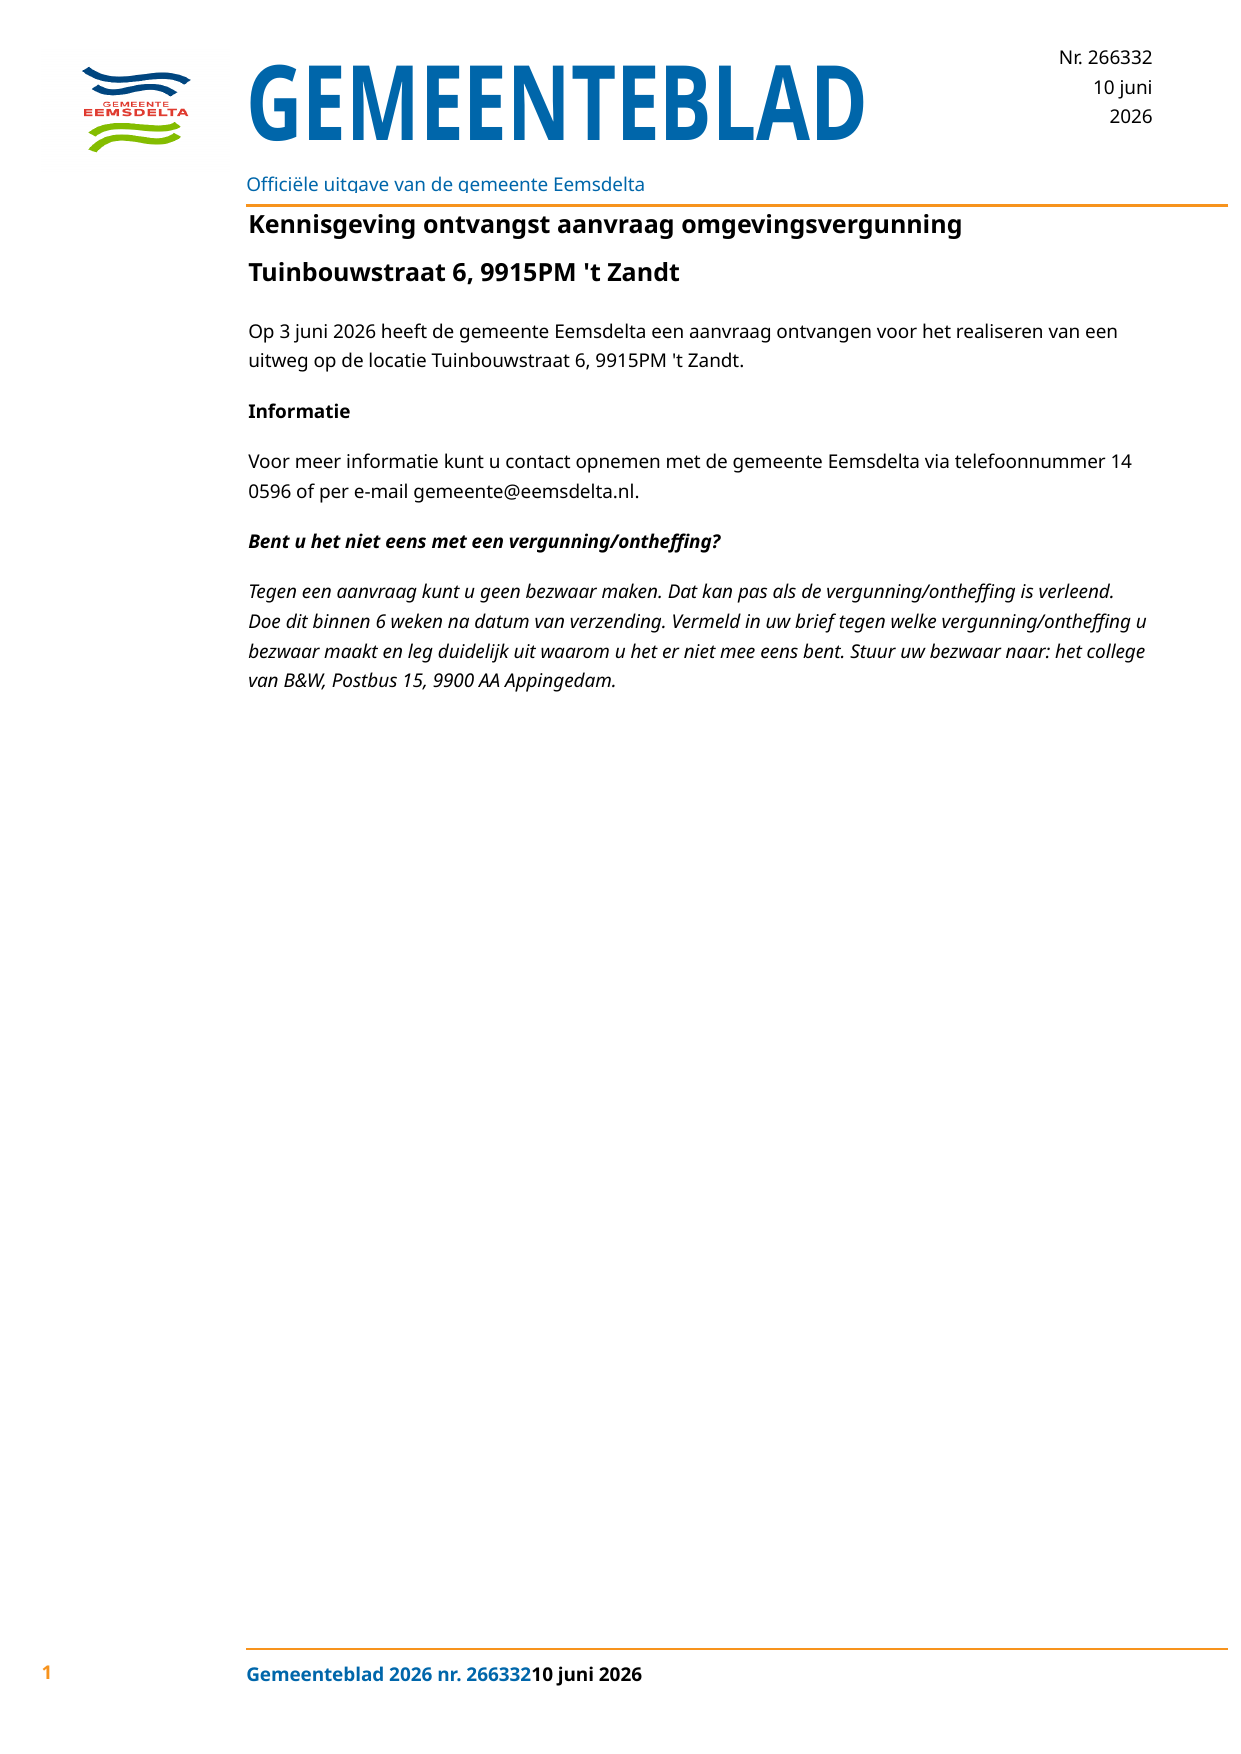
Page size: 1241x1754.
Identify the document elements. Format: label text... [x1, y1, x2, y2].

picture [41, 47, 231, 172]
text Tegen een aanvraag kunt u geen bezwaar maken. Dat kan pas als de vergunning/ontheffing is verleend. Doe dit binnen 6 weken na datum van verzending. Vermeld in uw brief tegen welke vergunning/ontheffing u bezwaar maakt en leg duidelijk uit waarom u het er niet mee eens bent. Stuur uw bezwaar naar: het college van B&W, Postbus 15, 9900 AA Appingedam. [248, 579, 1152, 693]
text Informatie [248, 398, 1152, 424]
text Kennisgeving ontvangst aanvraag omgevingsvergunning Tuinbouwstraat 6, 9915PM 't Zandt [248, 207, 1152, 288]
text Bent u het niet eens met een vergunning/ontheffing? [248, 528, 1152, 554]
text Voor meer informatie kunt u contact opnemen met de gemeente Eemsdelta via telefoonnummer 14 0596 of per e-mail gemeente@eemsdelta.nl. [248, 448, 1152, 504]
text Op 3 juni 2026 heeft de gemeente Eemsdelta een aanvraag ontvangen voor het realiseren van een uitweg op de locatie Tuinbouwstraat 6, 9915PM 't Zandt. [248, 318, 1152, 373]
